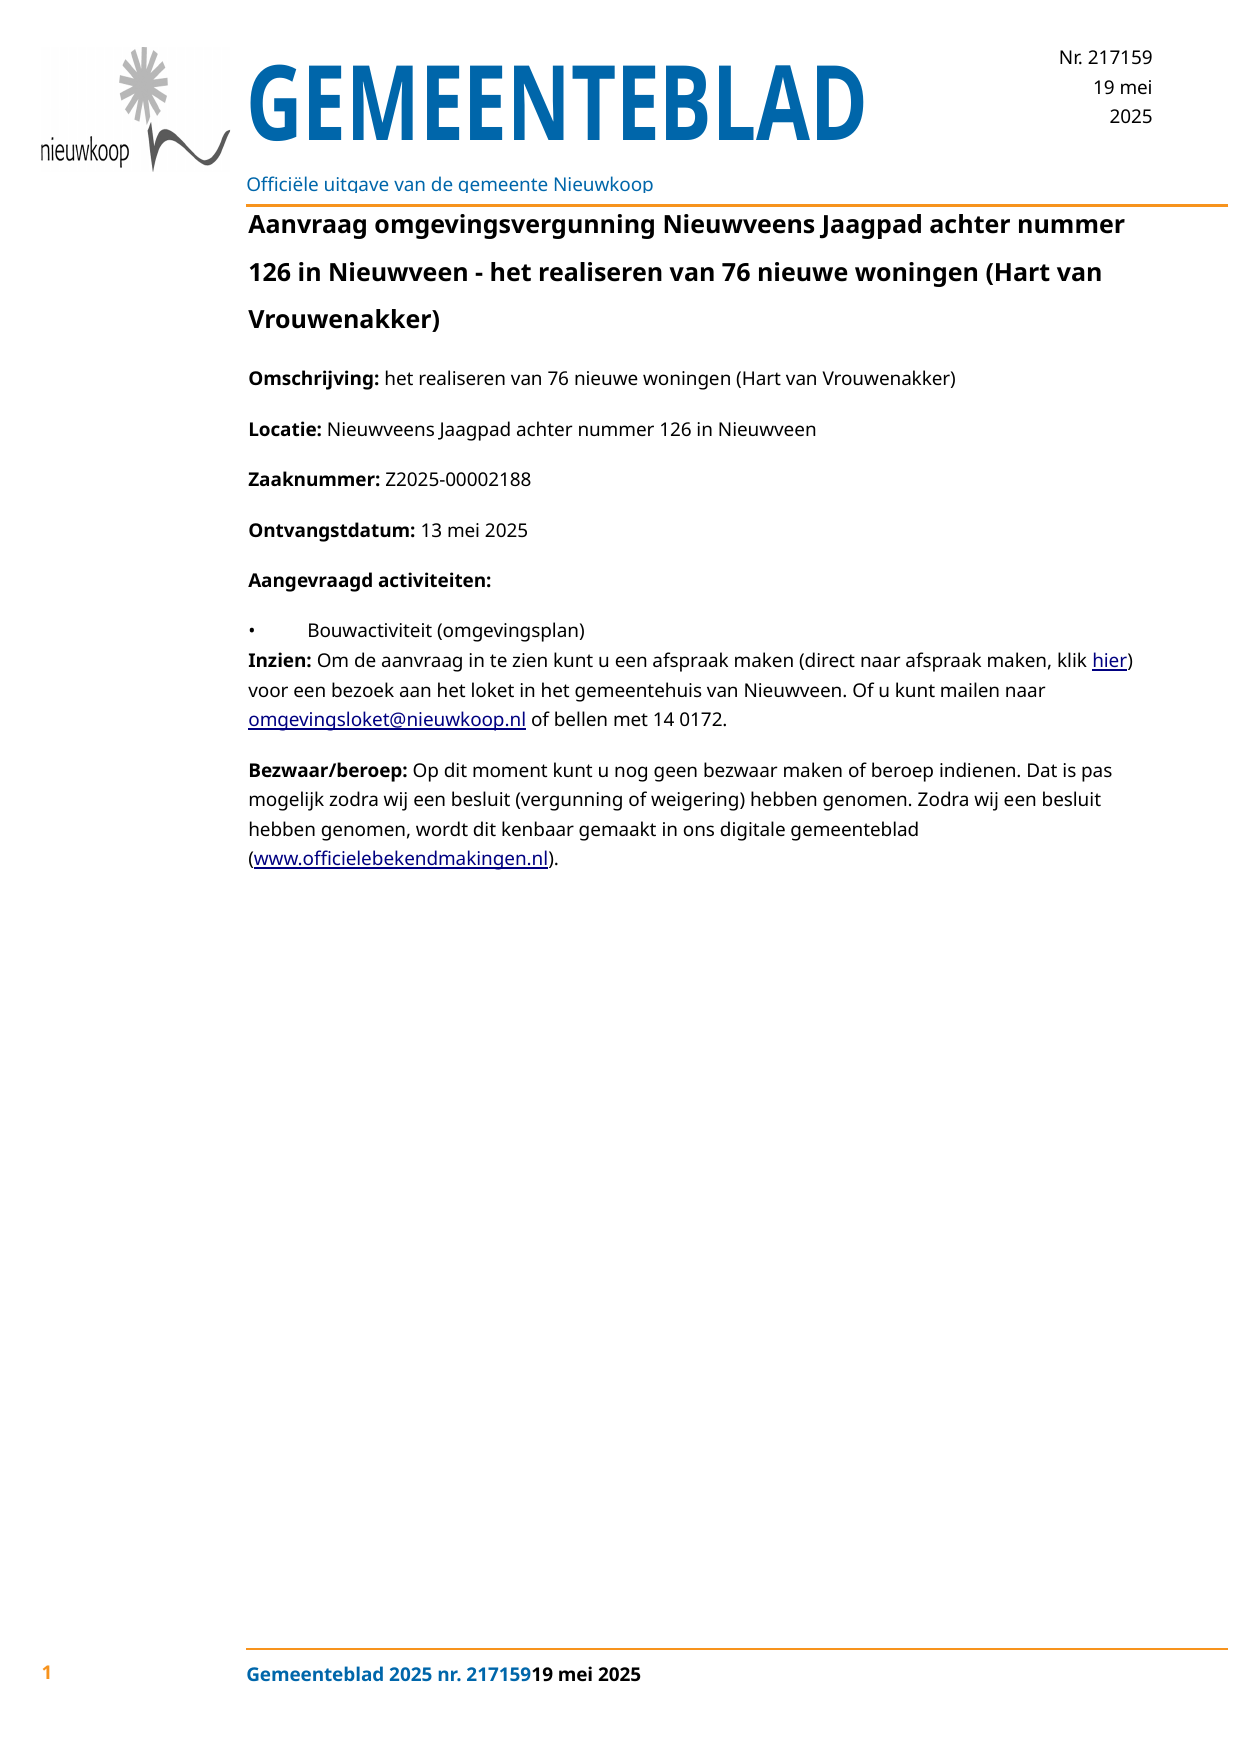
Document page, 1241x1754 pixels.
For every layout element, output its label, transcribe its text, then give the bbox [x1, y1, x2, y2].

picture [41, 47, 231, 172]
list Bouwactiviteit (omgevingsplan) [248, 618, 1152, 643]
text Inzien: Om de aanvraag in te zien kunt u een afspraak maken (direct naar afspraak maken, klik hier) voor een bezoek aan het loket in het gemeentehuis van Nieuwveen. Of u kunt mailen naar omgevingsloket@nieuwkoop.nl of bellen met 14 0172. [248, 647, 1152, 732]
text Zaaknummer: Z2025-00002188 [248, 466, 1152, 492]
text Omschrijving: het realiseren van 76 nieuwe woningen (Hart van Vrouwenakker) [248, 366, 1152, 391]
text Locatie: Nieuwveens Jaagpad achter nummer 126 in Nieuwveen [248, 416, 1152, 442]
text Bezwaar/beroep: Op dit moment kunt u nog geen bezwaar maken of beroep indienen. Dat is pas mogelijk zodra wij een besluit (vergunning of weigering) hebben genomen. Zodra wij een besluit hebben genomen, wordt dit kenbaar gemaakt in ons digitale gemeenteblad (www.officielebekendmakingen.nl). [248, 757, 1152, 871]
text Aangevraagd activiteiten: [248, 567, 1152, 593]
text Ontvangstdatum: 13 mei 2025 [248, 517, 1152, 542]
text Aanvraag omgevingsvergunning Nieuwveens Jaagpad achter nummer 126 in Nieuwveen - het realiseren van 76 nieuwe woningen (Hart van Vrouwenakker) [248, 207, 1152, 336]
